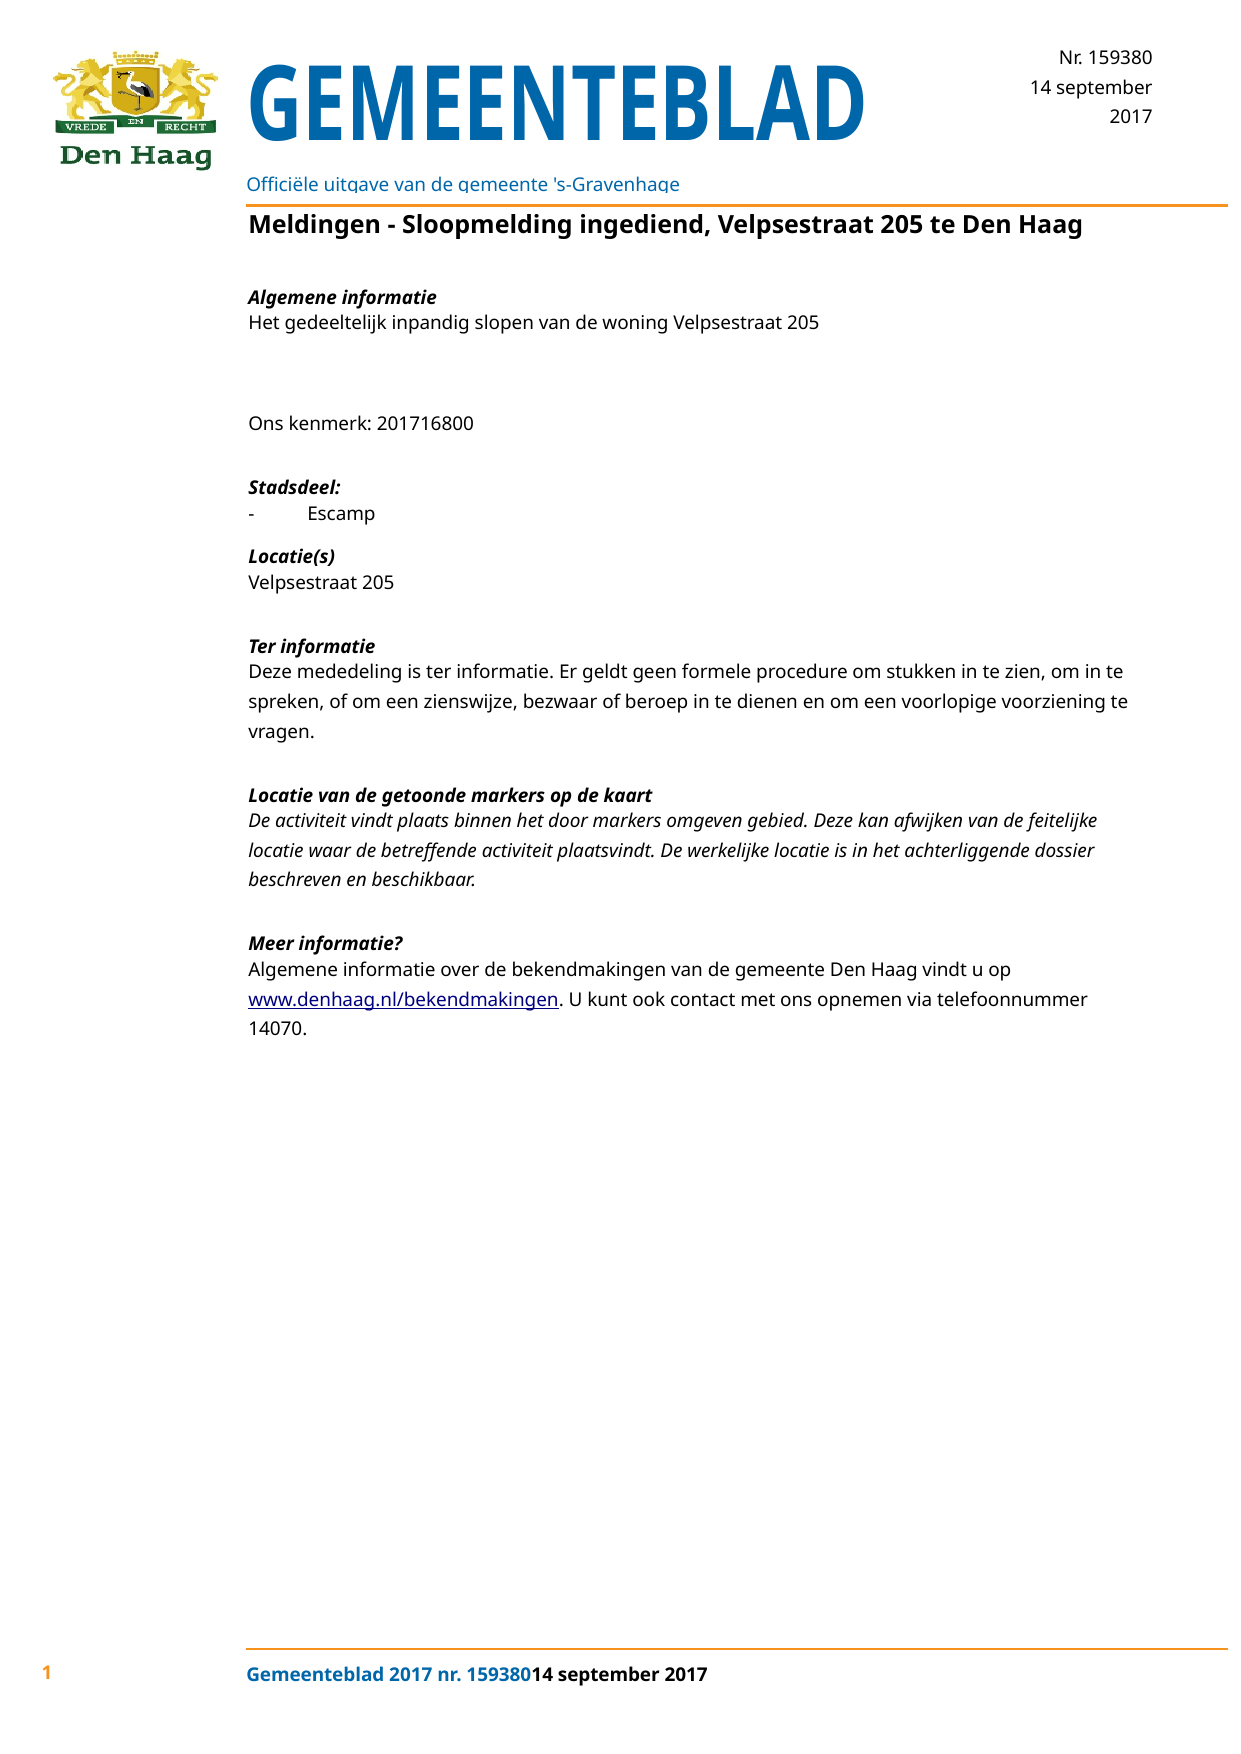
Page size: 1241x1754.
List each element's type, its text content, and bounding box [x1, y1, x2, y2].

text Algemene informatie [248, 284, 1152, 309]
text Stadsdeel: [248, 474, 1152, 500]
text Algemene informatie over de bekendmakingen van de gemeente Den Haag vindt u op www.denhaag.nl/bekendmakingen. U kunt ook contact met ons opnemen via telefoonnummer 14070. [248, 956, 1152, 1041]
text De activiteit vindt plaats binnen het door markers omgeven gebied. Deze kan afwijken van de feitelijke locatie waar de betreffende activiteit plaatsvindt. De werkelijke locatie is in het achterliggende dossier beschreven en beschikbaar. [248, 807, 1152, 892]
text Meer informatie? [248, 931, 1152, 956]
text Deze mededeling is ter informatie. Er geldt geen formele procedure om stukken in te zien, om in te spreken, of om een zienswijze, bezwaar of beroep in te dienen en om een voorlopige voorziening te vragen. [248, 659, 1152, 743]
text Locatie van de getoonde markers op de kaart [248, 782, 1152, 807]
text Velpsestraat 205 [248, 569, 1152, 595]
text Meldingen - Sloopmelding ingediend, Velpsestraat 205 te Den Haag [248, 207, 1152, 241]
text Ter informatie [248, 633, 1152, 659]
text Locatie(s) [248, 543, 1152, 569]
text Het gedeeltelijk inpandig slopen van de woning Velpsestraat 205 [248, 309, 1152, 335]
picture [41, 47, 231, 172]
text Ons kenmerk: 201716800 [248, 410, 1152, 436]
list Escamp [248, 500, 1152, 526]
